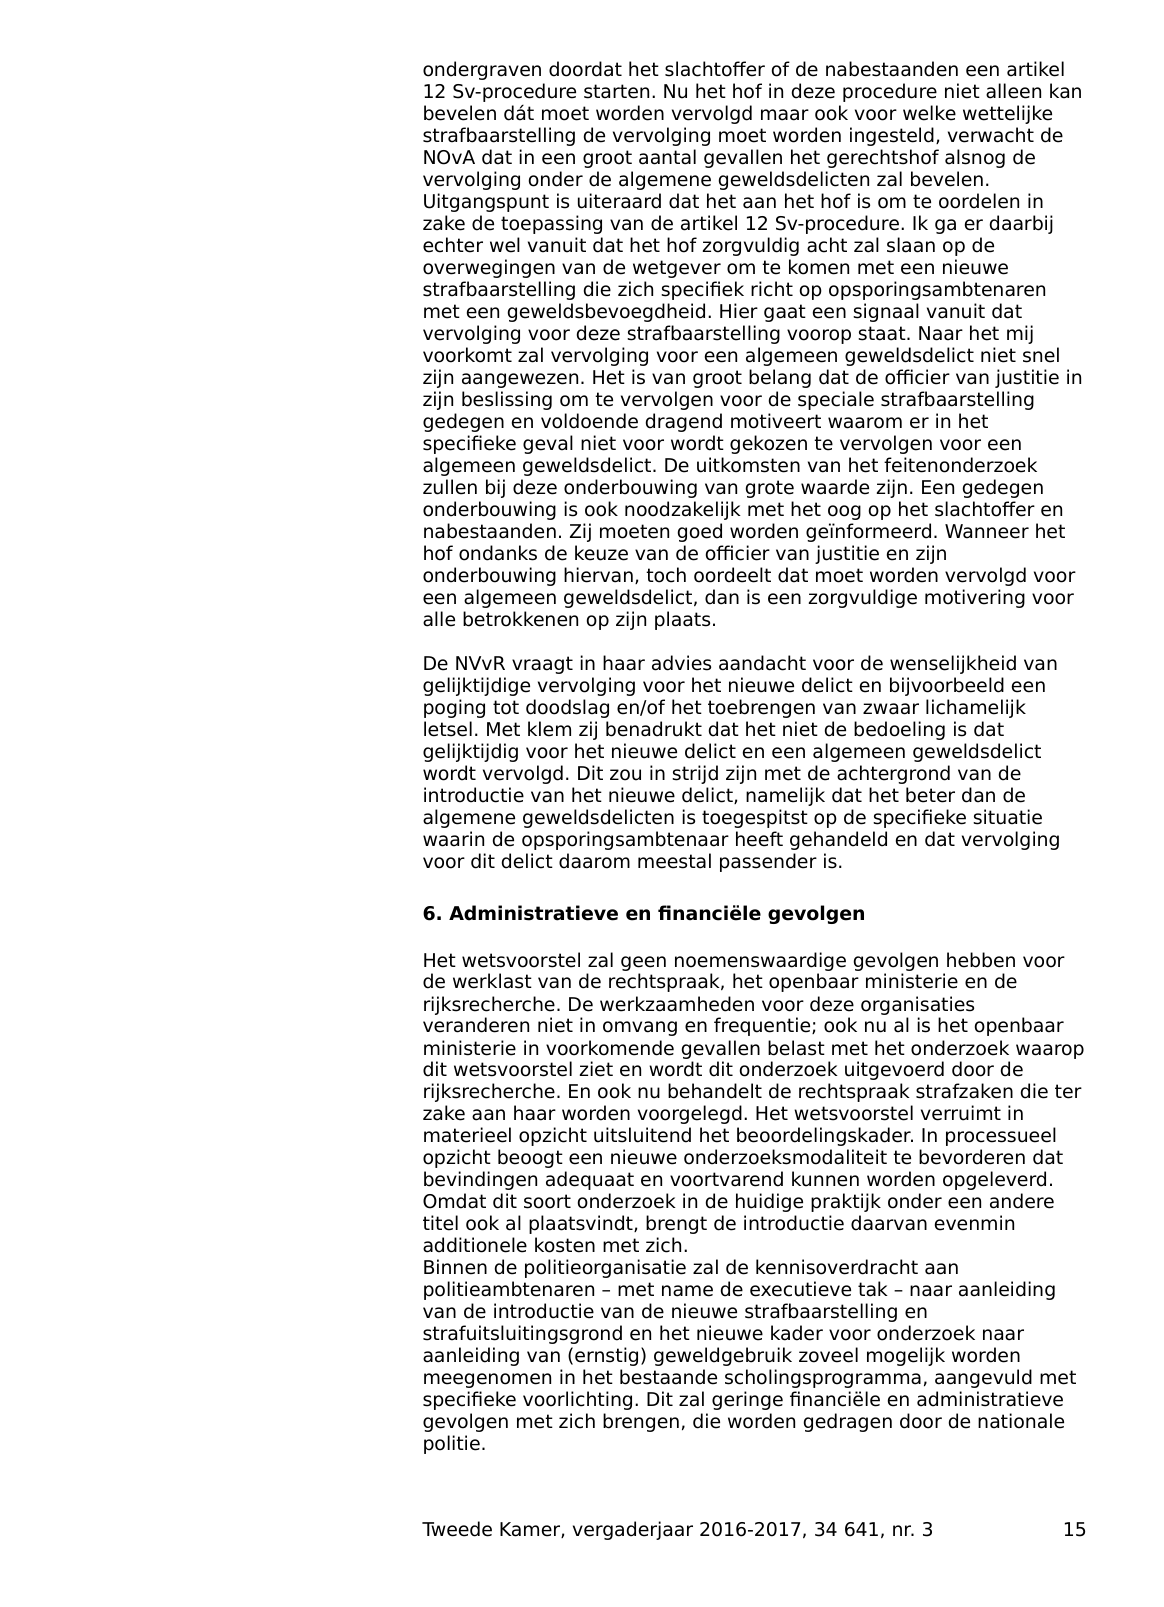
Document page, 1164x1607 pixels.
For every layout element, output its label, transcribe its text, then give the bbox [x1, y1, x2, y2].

subtitle 6. Administratieve en financiële gevolgen [422, 902, 1087, 924]
text Binnen de politieorganisatie zal de kennisoverdracht aan politieambtenaren – met name de executieve tak – naar aanleiding van de introductie van de nieuwe strafbaarstelling en strafuitsluitingsgrond en het nieuwe kader voor onderzoek naar aanleiding van (ernstig) geweldgebruik zoveel mogelijk worden meegenomen in het bestaande scholingsprogramma, aangevuld met specifieke voorlichting. Dit zal geringe financiële en administratieve gevolgen met zich brengen, die worden gedragen door de nationale politie. [422, 1257, 1087, 1455]
text De NVvR vraagt in haar advies aandacht voor de wenselijkheid van gelijktijdige vervolging voor het nieuwe delict en bijvoorbeeld een poging tot doodslag en/of het toebrengen van zwaar lichamelijk letsel. Met klem zij benadrukt dat het niet de bedoeling is dat gelijktijdig voor het nieuwe delict en een algemeen geweldsdelict wordt vervolgd. Dit zou in strijd zijn met de achtergrond van de introductie van het nieuwe delict, namelijk dat het beter dan de algemene geweldsdelicten is toegespitst op de specifieke situatie waarin de opsporingsambtenaar heeft gehandeld en dat vervolging voor dit delict daarom meestal passender is. [422, 653, 1087, 872]
text ondergraven doordat het slachtoffer of de nabestaanden een artikel 12 Sv-procedure starten. Nu het hof in deze procedure niet alleen kan bevelen dát moet worden vervolgd maar ook voor welke wettelijke strafbaarstelling de vervolging moet worden ingesteld, verwacht de NOvA dat in een groot aantal gevallen het gerechtshof alsnog de vervolging onder de algemene geweldsdelicten zal bevelen. Uitgangspunt is uiteraard dat het aan het hof is om te oordelen in zake de toepassing van de artikel 12 Sv-procedure. Ik ga er daarbij echter wel vanuit dat het hof zorgvuldig acht zal slaan op de overwegingen van de wetgever om te komen met een nieuwe strafbaarstelling die zich specifiek richt op opsporingsambtenaren met een geweldsbevoegdheid. Hier gaat een signaal vanuit dat vervolging voor deze strafbaarstelling voorop staat. Naar het mij voorkomt zal vervolging voor een algemeen geweldsdelict niet snel zijn aangewezen. Het is van groot belang dat de officier van justitie in zijn beslissing om te vervolgen voor de speciale strafbaarstelling gedegen en voldoende dragend motiveert waarom er in het specifieke geval niet voor wordt gekozen te vervolgen voor een algemeen geweldsdelict. De uitkomsten van het feitenonderzoek zullen bij deze onderbouwing van grote waarde zijn. Een gedegen onderbouwing is ook noodzakelijk met het oog op het slachtoffer en nabestaanden. Zij moeten goed worden geïnformeerd. Wanneer het hof ondanks de keuze van de officier van justitie en zijn onderbouwing hiervan, toch oordeelt dat moet worden vervolgd voor een algemeen geweldsdelict, dan is een zorgvuldige motivering voor alle betrokkenen op zijn plaats. [422, 59, 1087, 631]
text Het wetsvoorstel zal geen noemenswaardige gevolgen hebben voor de werklast van de rechtspraak, het openbaar ministerie en de rijksrecherche. De werkzaamheden voor deze organisaties veranderen niet in omvang en frequentie; ook nu al is het openbaar ministerie in voorkomende gevallen belast met het onderzoek waarop dit wetsvoorstel ziet en wordt dit onderzoek uitgevoerd door de rijksrecherche. En ook nu behandelt de rechtspraak strafzaken die ter zake aan haar worden voorgelegd. Het wetsvoorstel verruimt in materieel opzicht uitsluitend het beoordelingskader. In processueel opzicht beoogt een nieuwe onderzoeksmodaliteit te bevorderen dat bevindingen adequaat en voortvarend kunnen worden opgeleverd. Omdat dit soort onderzoek in de huidige praktijk onder een andere titel ook al plaatsvindt, brengt de introductie daarvan evenmin additionele kosten met zich. [422, 949, 1087, 1257]
